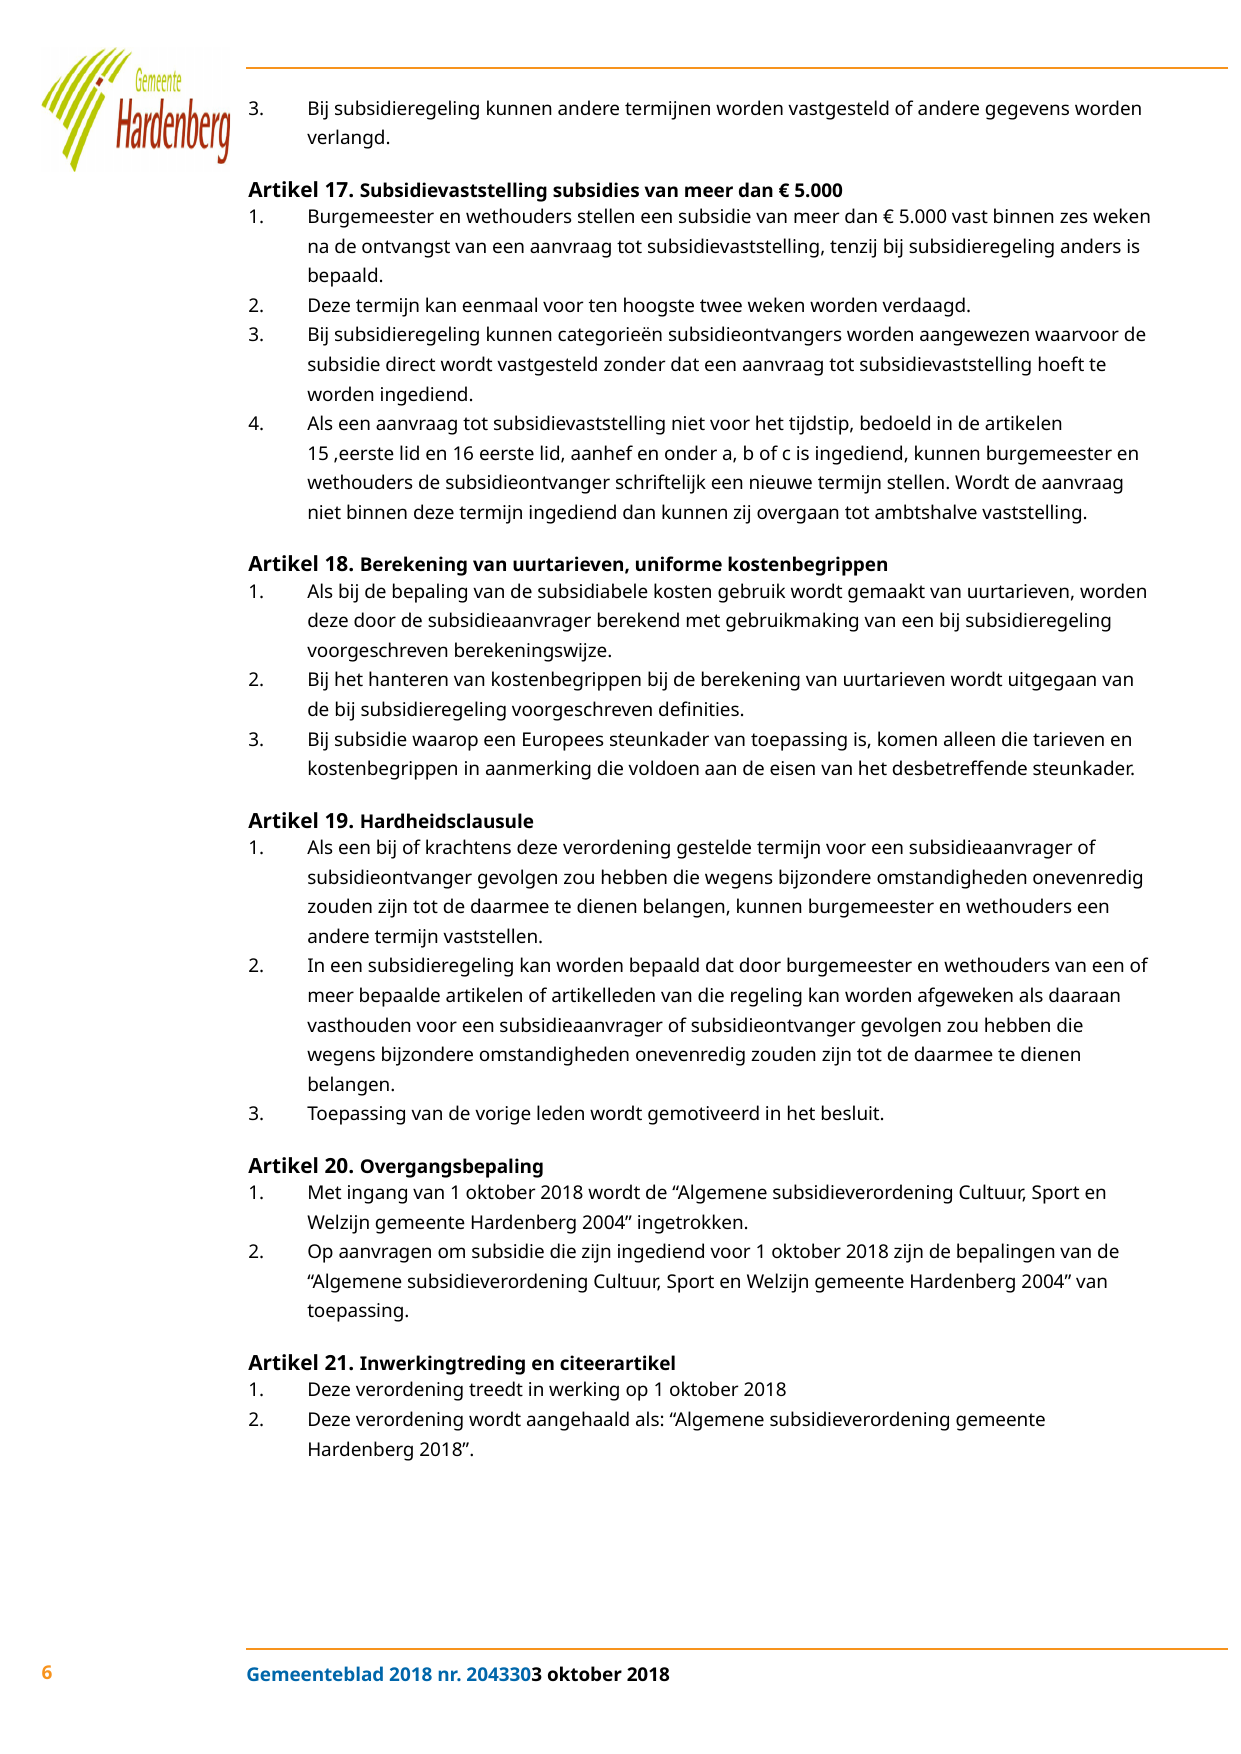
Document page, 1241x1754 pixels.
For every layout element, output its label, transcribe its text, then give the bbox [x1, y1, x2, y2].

list Deze verordening treedt in werking op 1 oktober 2018 [248, 1377, 1152, 1402]
list Burgemeester en wethouders stellen een subsidie van meer dan € 5.000 vast binnen zes weken na de ontvangst van een aanvraag tot subsidievaststelling, tenzij bij subsidieregeling anders is bepaald. [248, 203, 1152, 288]
list Als bij de bepaling van de subsidiabele kosten gebruik wordt gemaakt van uurtarieven, worden deze door de subsidieaanvrager berekend met gebruikmaking van een bij subsidieregeling voorgeschreven berekeningswijze. [248, 578, 1152, 663]
list Met ingang van 1 oktober 2018 wordt de “Algemene subsidieverordening Cultuur, Sport en Welzijn gemeente Hardenberg 2004” ingetrokken. [248, 1179, 1152, 1235]
list In een subsidieregeling kan worden bepaald dat door burgemeester en wethouders van een of meer bepaalde artikelen of artikelleden van die regeling kan worden afgeweken als daaraan vasthouden voor een subsidieaanvrager of subsidieontvanger gevolgen zou hebben die wegens bijzondere omstandigheden onevenredig zouden zijn tot de daarmee te dienen belangen. [248, 953, 1152, 1097]
text Artikel 21. Inwerkingtreding en citeerartikel [248, 1348, 1152, 1377]
list Toepassing van de vorige leden wordt gemotiveerd in het besluit. [248, 1101, 1152, 1126]
list Bij subsidieregeling kunnen andere termijnen worden vastgesteld of andere gegevens worden verlangd. [248, 95, 1152, 150]
list Bij subsidie waarop een Europees steunkader van toepassing is, komen alleen die tarieven en kostenbegrippen in aanmerking die voldoen aan de eisen van het desbetreffende steunkader. [248, 726, 1152, 781]
text Artikel 18. Berekening van uurtarieven, uniforme kostenbegrippen [248, 549, 1152, 578]
list Bij het hanteren van kostenbegrippen bij de berekening van uurtarieven wordt uitgegaan van de bij subsidieregeling voorgeschreven definities. [248, 667, 1152, 722]
text Artikel 20. Overgangsbepaling [248, 1151, 1152, 1179]
list Deze verordening wordt aangehaald als: “Algemene subsidieverordening gemeente Hardenberg 2018”. [248, 1406, 1152, 1461]
list Als een aanvraag tot subsidievaststelling niet voor het tijdstip, bedoeld in de artikelen 15 ,eerste lid en 16 eerste lid, aanhef en onder a, b of c is ingediend, kunnen burgemeester en wethouders de subsidieontvanger schriftelijk een nieuwe termijn stellen. Wordt de aanvraag niet binnen deze termijn ingediend dan kunnen zij overgaan tot ambtshalve vaststelling. [248, 410, 1152, 525]
list Als een bij of krachtens deze verordening gestelde termijn voor een subsidieaanvrager of subsidieontvanger gevolgen zou hebben die wegens bijzondere omstandigheden onevenredig zouden zijn tot de daarmee te dienen belangen, kunnen burgemeester en wethouders een andere termijn vaststellen. [248, 834, 1152, 949]
picture [41, 47, 231, 172]
text Artikel 19. Hardheidsclausule [248, 806, 1152, 834]
list Op aanvragen om subsidie die zijn ingediend voor 1 oktober 2018 zijn de bepalingen van de “Algemene subsidieverordening Cultuur, Sport en Welzijn gemeente Hardenberg 2004” van toepassing. [248, 1238, 1152, 1323]
text Artikel 17. Subsidievaststelling subsidies van meer dan € 5.000 [248, 175, 1152, 203]
list Deze termijn kan eenmaal voor ten hoogste twee weken worden verdaagd. [248, 292, 1152, 318]
list Bij subsidieregeling kunnen categorieën subsidieontvangers worden aangewezen waarvoor de subsidie direct wordt vastgesteld zonder dat een aanvraag tot subsidievaststelling hoeft te worden ingediend. [248, 322, 1152, 406]
